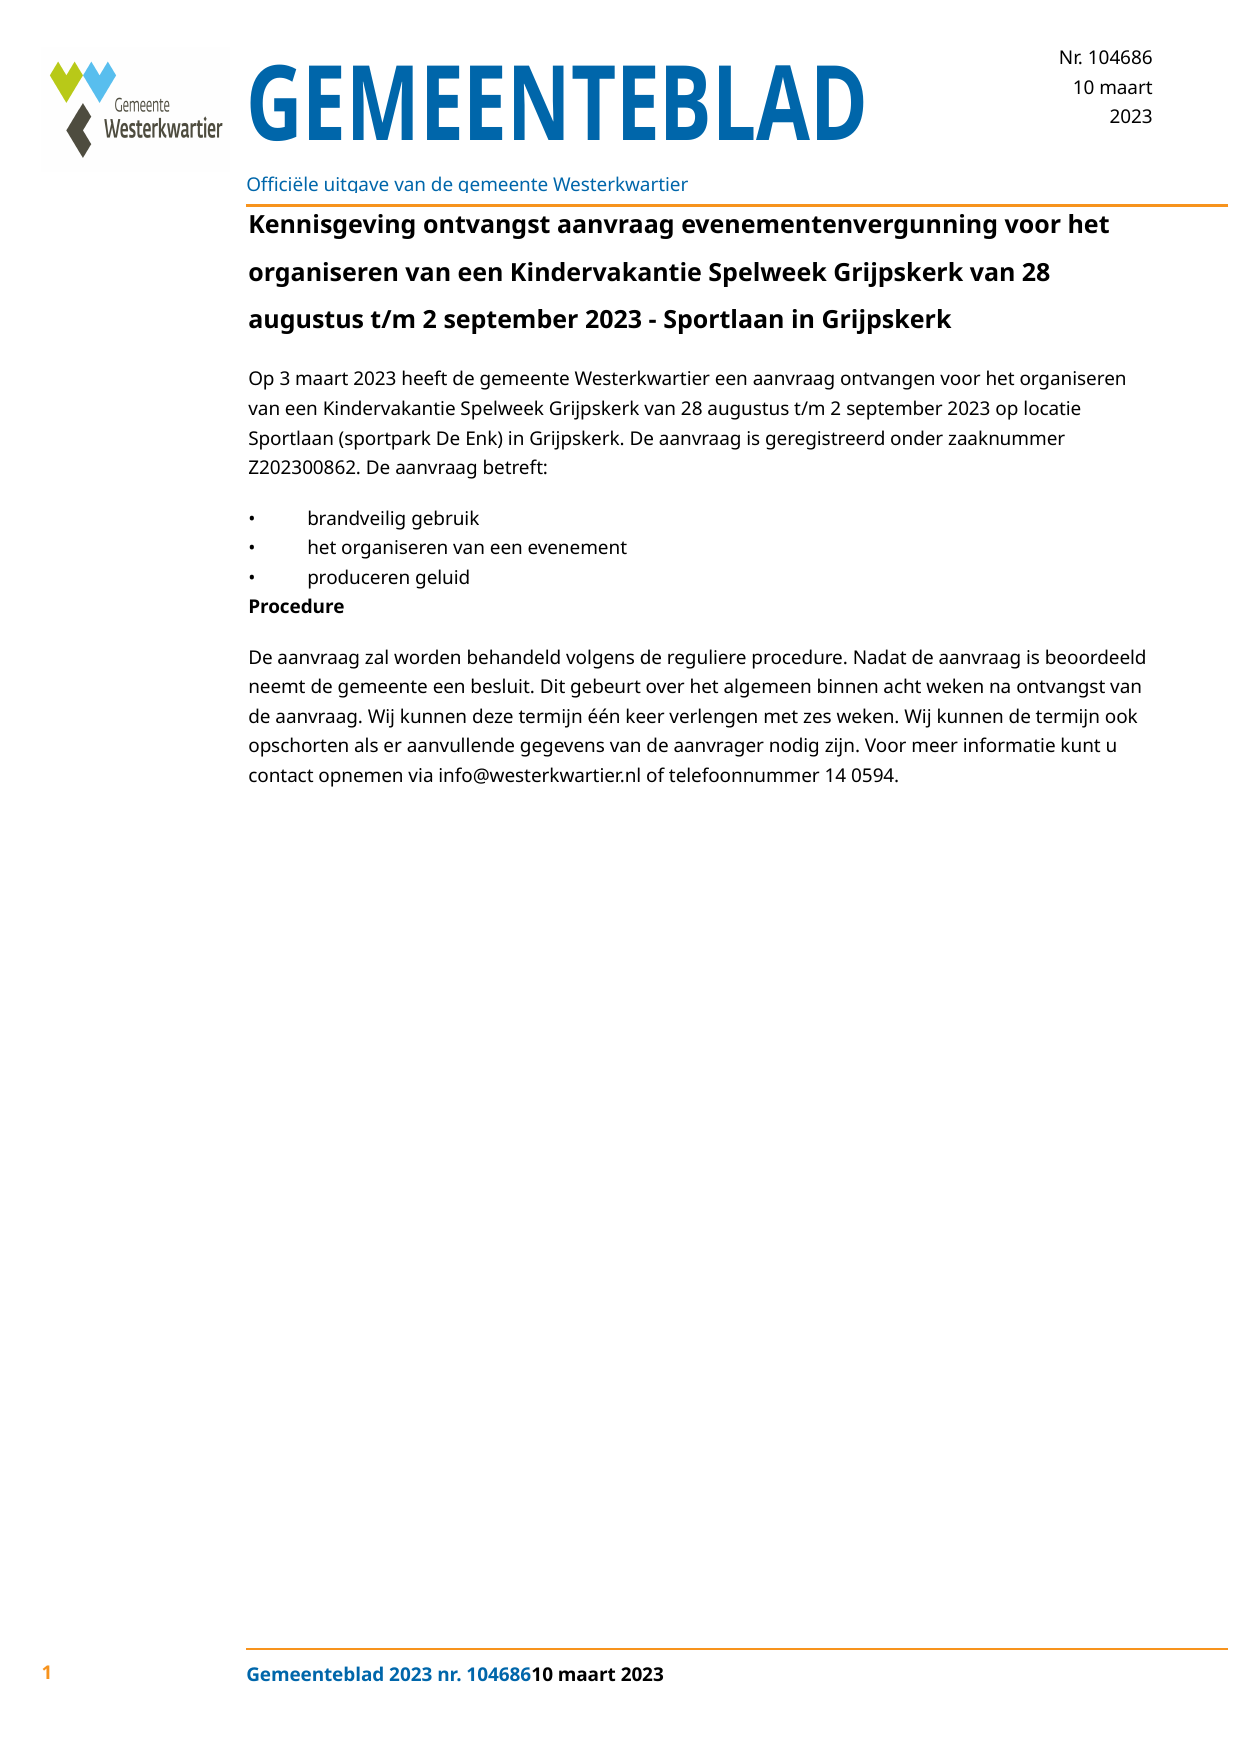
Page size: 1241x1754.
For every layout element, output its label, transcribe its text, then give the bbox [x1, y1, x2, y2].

text Op 3 maart 2023 heeft de gemeente Westerkwartier een aanvraag ontvangen voor het organiseren van een Kindervakantie Spelweek Grijpskerk van 28 augustus t/m 2 september 2023 op locatie Sportlaan (sportpark De Enk) in Grijpskerk. De aanvraag is geregistreerd onder zaaknummer Z202300862. De aanvraag betreft: [248, 366, 1152, 480]
picture [41, 47, 231, 172]
list het organiseren van een evenement [248, 534, 1152, 560]
text Procedure [248, 593, 1152, 619]
text De aanvraag zal worden behandeld volgens de reguliere procedure. Nadat de aanvraag is beoordeeld neemt de gemeente een besluit. Dit gebeurt over het algemeen binnen acht weken na ontvangst van de aanvraag. Wij kunnen deze termijn één keer verlengen met zes weken. Wij kunnen de termijn ook opschorten als er aanvullende gegevens van de aanvrager nodig zijn. Voor meer informatie kunt u contact opnemen via info@westerkwartier.nl of telefoonnummer 14 0594. [248, 644, 1152, 788]
list brandveilig gebruik [248, 505, 1152, 530]
text Kennisgeving ontvangst aanvraag evenementenvergunning voor het organiseren van een Kindervakantie Spelweek Grijpskerk van 28 augustus t/m 2 september 2023 - Sportlaan in Grijpskerk [248, 207, 1152, 336]
list produceren geluid [248, 564, 1152, 589]
